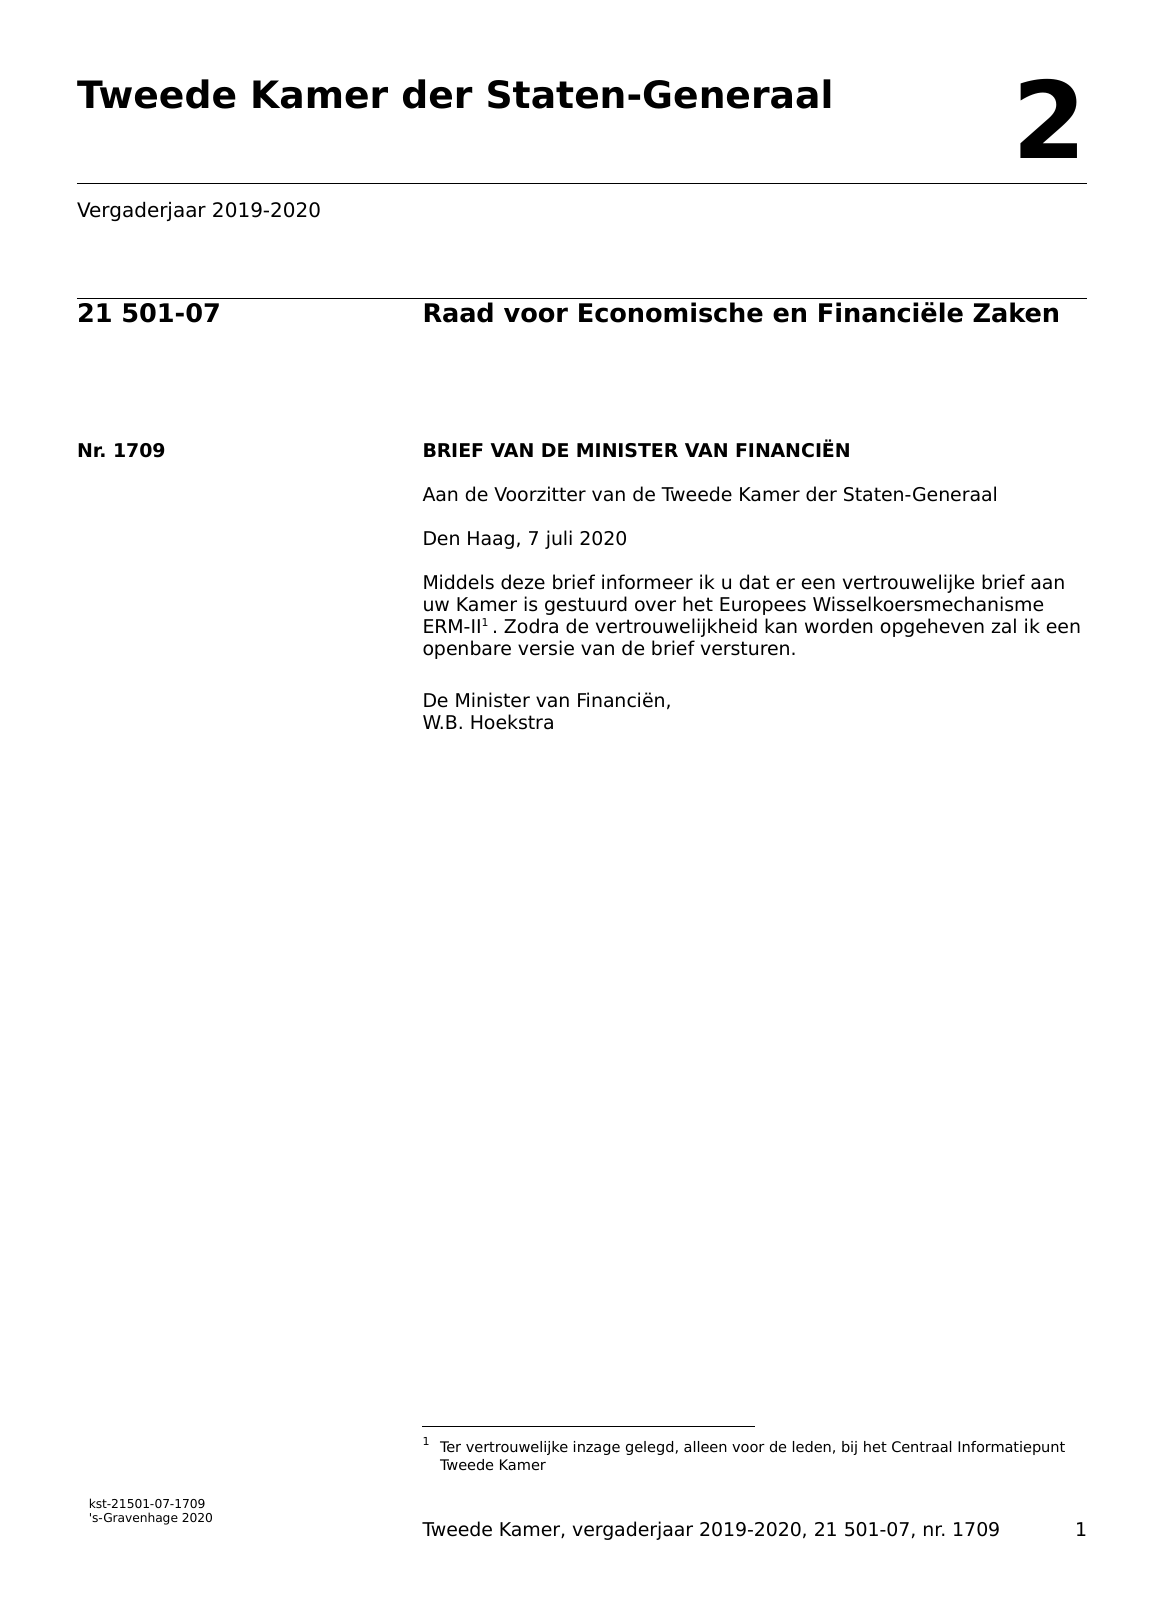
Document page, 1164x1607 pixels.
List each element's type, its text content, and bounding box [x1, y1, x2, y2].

subtitle Nr. 1709 BRIEF VAN DE MINISTER VAN FINANCIËN [77, 440, 1087, 462]
text De Minister van Financiën, W.B. Hoekstra [422, 690, 1087, 734]
text 's-Gravenhage 2020 [88, 1511, 323, 1525]
table_cell Vergaderjaar 2019-2020 [77, 184, 1087, 298]
table_header 2 [886, 59, 1087, 183]
subtitle 21 501-07 Raad voor Economische en Financiële Zaken [77, 299, 1087, 329]
text Ter vertrouwelijke inzage gelegd, alleen voor de leden, bij het Centraal Informatiepunt Tweede Kamer [422, 1435, 1087, 1474]
text Middels deze brief informeer ik u dat er een vertrouwelijke brief aan uw Kamer is gestuurd over het Europees Wisselkoersmechanisme ERM-II. Zodra de vertrouwelijkheid kan worden opgeheven zal ik een openbare versie van de brief versturen. [422, 572, 1087, 660]
text Den Haag, 7 juli 2020 [422, 528, 1087, 550]
text kst-21501-07-1709 [88, 1497, 323, 1511]
text Aan de Voorzitter van de Tweede Kamer der Staten-Generaal [422, 484, 1087, 506]
table_header Tweede Kamer der Staten-Generaal [77, 59, 886, 183]
